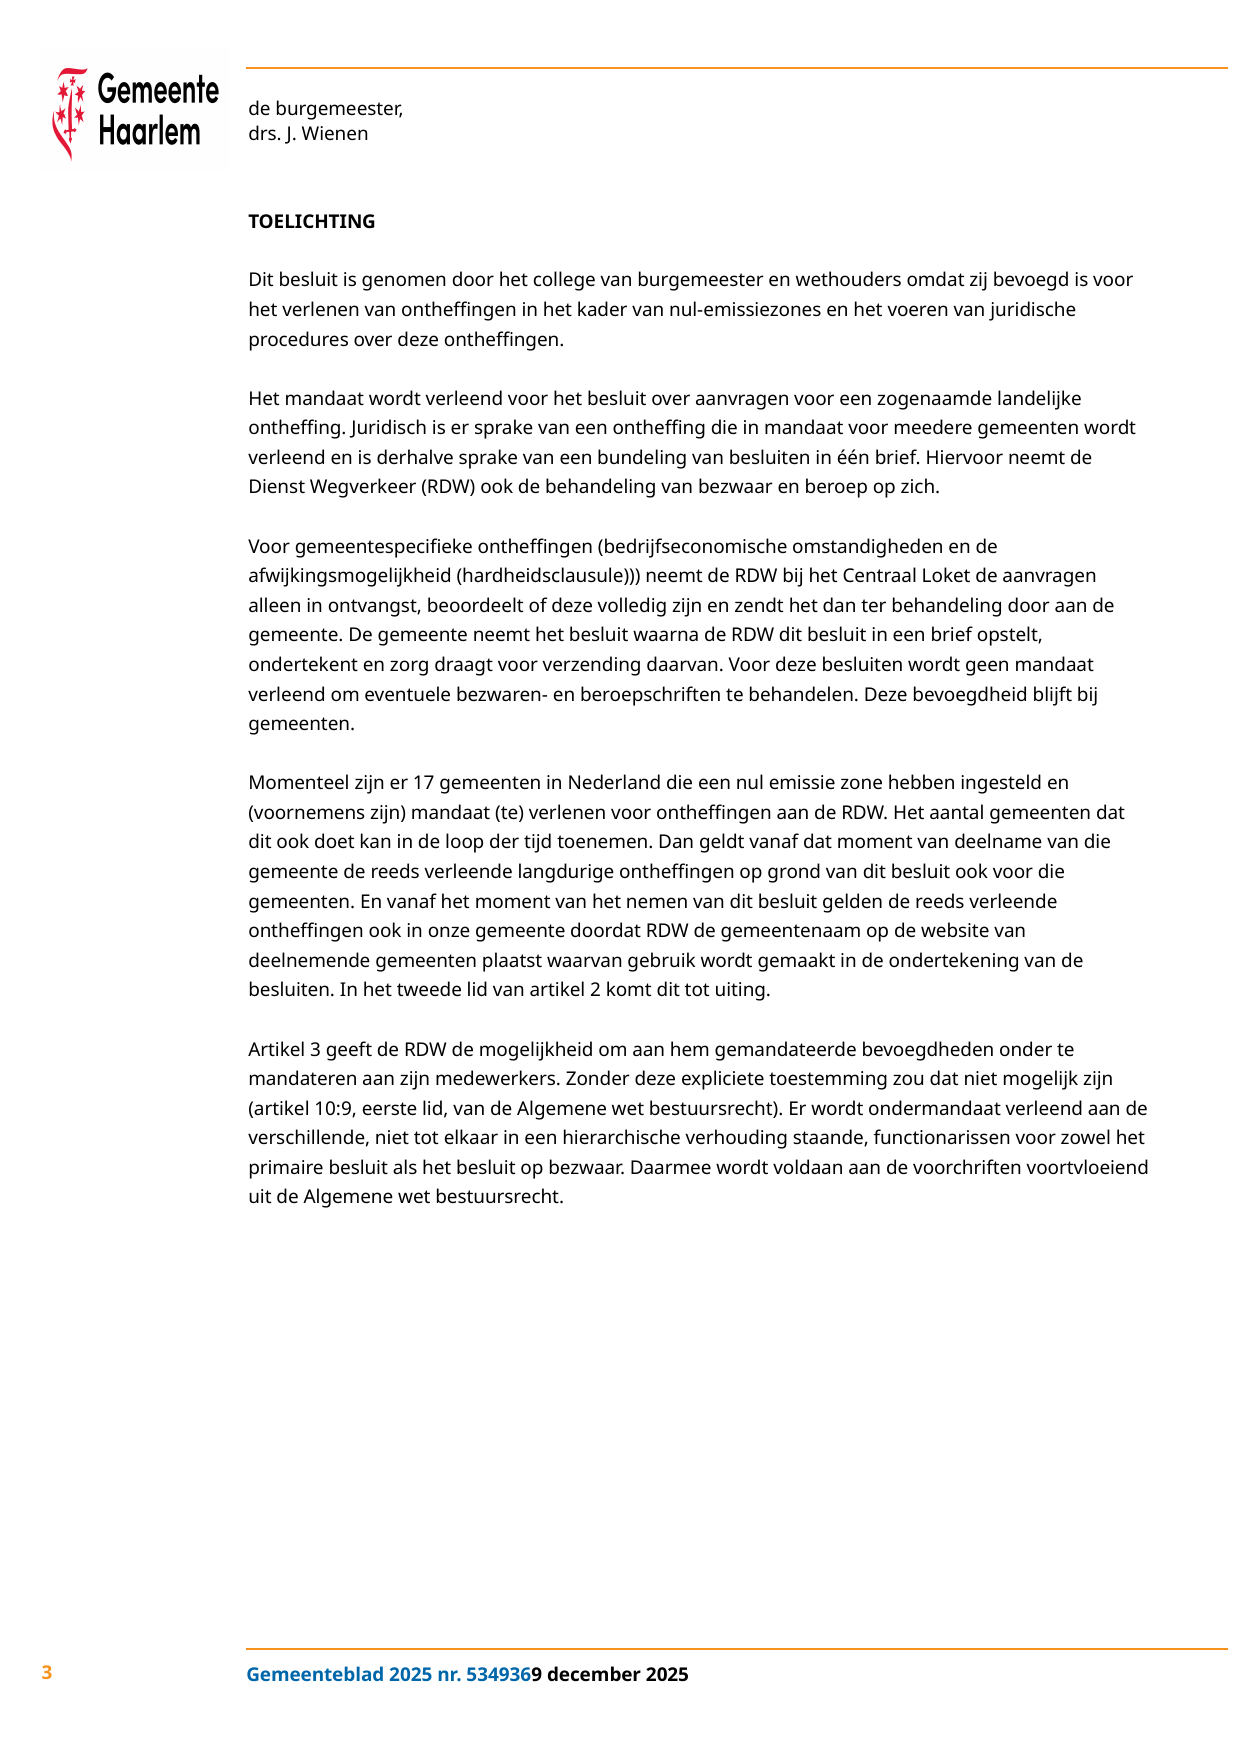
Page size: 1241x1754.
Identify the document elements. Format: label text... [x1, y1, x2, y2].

text drs. J. Wienen [248, 121, 1152, 146]
picture [41, 47, 231, 172]
text Het mandaat wordt verleend voor het besluit over aanvragen voor een zogenaamde landelijke ontheffing. Juridisch is er sprake van een ontheffing die in mandaat voor meedere gemeenten wordt verleend en is derhalve sprake van een bundeling van besluiten in één brief. Hiervoor neemt de Dienst Wegverkeer (RDW) ook de behandeling van bezwaar en beroep op zich. [248, 385, 1152, 499]
text Momenteel zijn er 17 gemeenten in Nederland die een nul emissie zone hebben ingesteld en (voornemens zijn) mandaat (te) verlenen voor ontheffingen aan de RDW. Het aantal gemeenten dat dit ook doet kan in de loop der tijd toenemen. Dan geldt vanaf dat moment van deelname van die gemeente de reeds verleende langdurige ontheffingen op grond van dit besluit ook voor die gemeenten. En vanaf het moment van het nemen van dit besluit gelden de reeds verleende ontheffingen ook in onze gemeente doordat RDW de gemeentenaam op de website van deelnemende gemeenten plaatst waarvan gebruik wordt gemaakt in de ondertekening van de besluiten. In het tweede lid van artikel 2 komt dit tot uiting. [248, 769, 1152, 1002]
text Dit besluit is genomen door het college van burgemeester en wethouders omdat zij bevoegd is voor het verlenen van ontheffingen in het kader van nul-emissiezones en het voeren van juridische procedures over deze ontheffingen. [248, 267, 1152, 351]
text TOELICHTING [248, 198, 1152, 237]
text Artikel 3 geeft de RDW de mogelijkheid om aan hem gemandateerde bevoegdheden onder te mandateren aan zijn medewerkers. Zonder deze expliciete toestemming zou dat niet mogelijk zijn (artikel 10:9, eerste lid, van de Algemene wet bestuursrecht). Er wordt ondermandaat verleend aan de verschillende, niet tot elkaar in een hierarchische verhouding staande, functionarissen voor zowel het primaire besluit als het besluit op bezwaar. Daarmee wordt voldaan aan de voorchriften voortvloeiend uit de Algemene wet bestuursrecht. [248, 1036, 1152, 1209]
text Voor gemeentespecifieke ontheffingen (bedrijfseconomische omstandigheden en de afwijkingsmogelijkheid (hardheidsclausule))) neemt de RDW bij het Centraal Loket de aanvragen alleen in ontvangst, beoordeelt of deze volledig zijn en zendt het dan ter behandeling door aan de gemeente. De gemeente neemt het besluit waarna de RDW dit besluit in een brief opstelt, ondertekent en zorg draagt voor verzending daarvan. Voor deze besluiten wordt geen mandaat verleend om eventuele bezwaren- en beroepschriften te behandelen. Deze bevoegdheid blijft bij gemeenten. [248, 533, 1152, 736]
text de burgemeester, [248, 95, 1152, 121]
